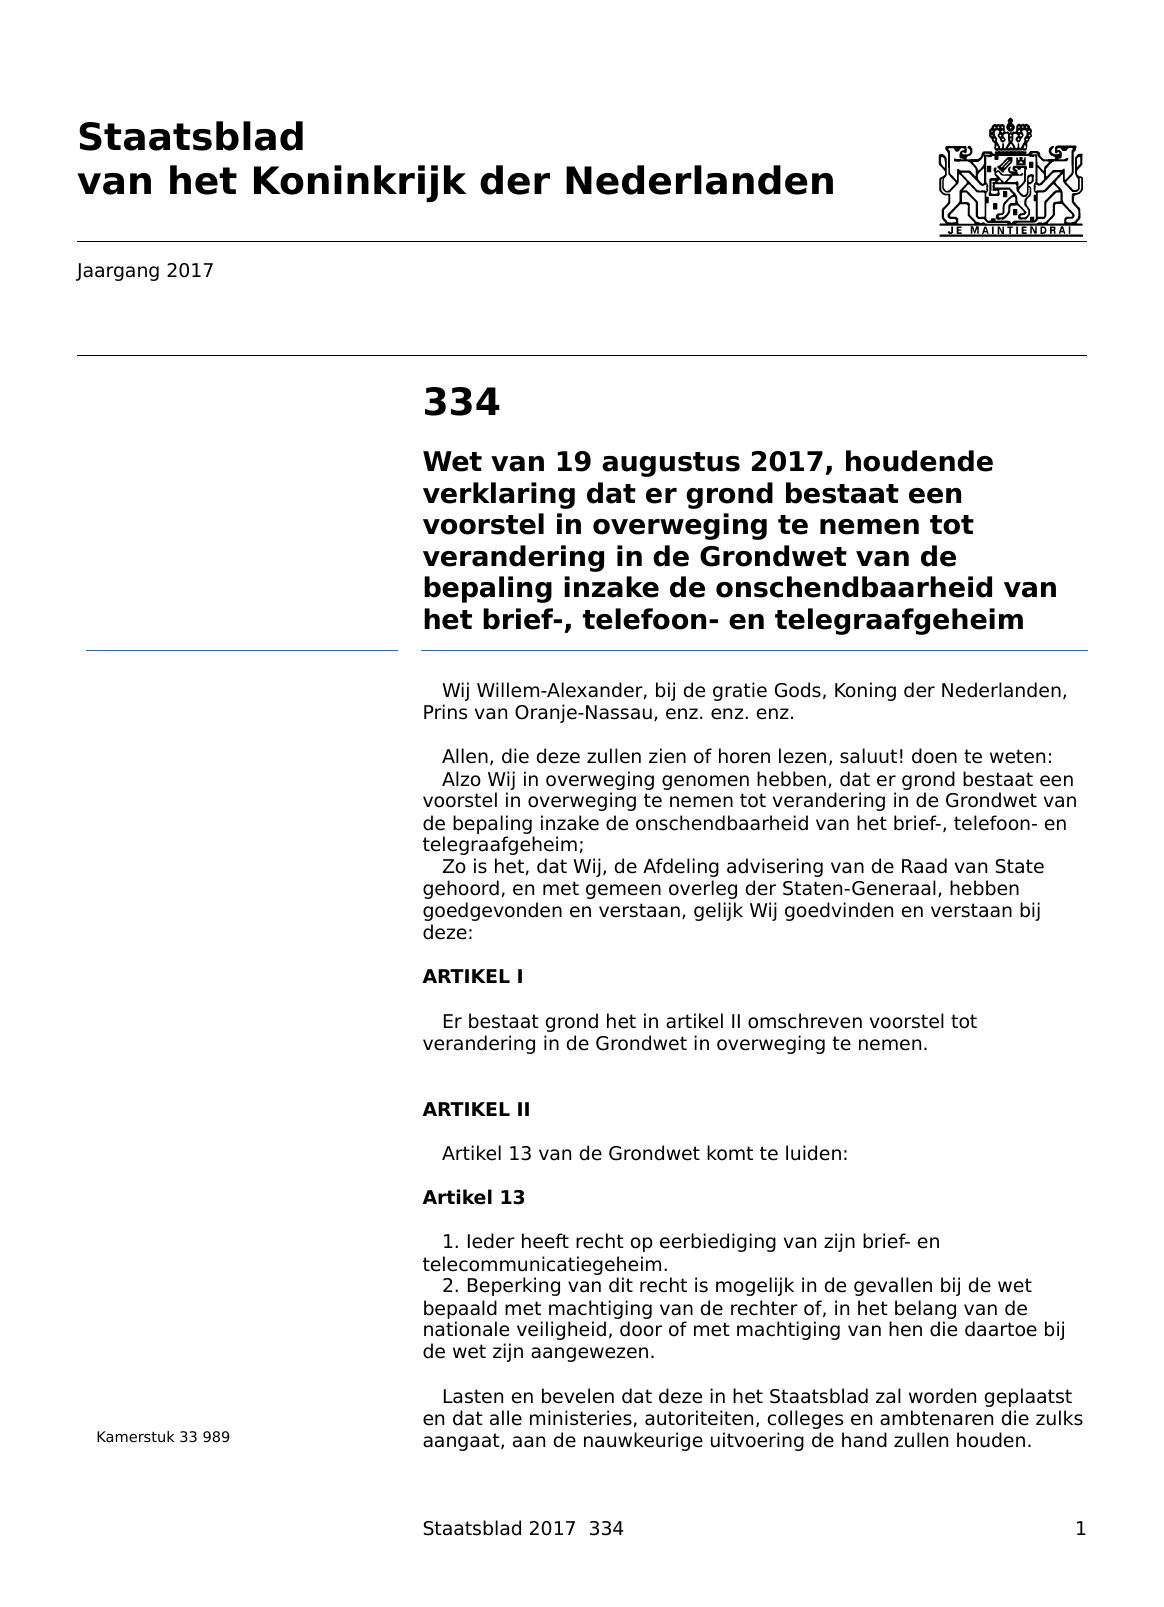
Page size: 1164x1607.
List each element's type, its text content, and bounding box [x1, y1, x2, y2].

text Kamerstuk 33 989 [77, 1428, 396, 1445]
text 2. Beperking van dit recht is mogelijk in de gevallen bij de wet bepaald met machtiging van de rechter of, in het belang van de nationale veiligheid, door of met machtiging van hen die daartoe bij de wet zijn aangewezen. [422, 1275, 1087, 1363]
subtitle ARTIKEL I [422, 966, 1087, 988]
subtitle Artikel 13 [422, 1187, 1087, 1209]
text Alzo Wij in overweging genomen hebben, dat er grond bestaat een voorstel in overweging te nemen tot verandering in de Grondwet van de bepaling inzake de onschendbaarheid van het brief-, telefoon- en telegraafgeheim; [422, 768, 1087, 856]
table_header [886, 100, 1087, 241]
text Allen, die deze zullen zien of horen lezen, saluut! doen te weten: [422, 746, 1087, 768]
table_cell Jaargang 2017 [77, 242, 1087, 355]
text Er bestaat grond het in artikel II omschreven voorstel tot verandering in de Grondwet in overweging te nemen. [422, 1011, 1087, 1054]
text Wet van 19 augustus 2017, houdende verklaring dat er grond bestaat een voorstel in overweging te nemen tot verandering in de Grondwet van de bepaling inzake de onschendbaarheid van het brief-, telefoon- en telegraafgeheim [422, 447, 1087, 636]
text Lasten en bevelen dat deze in het Staatsblad zal worden geplaatst en dat alle ministeries, autoriteiten, colleges en ambtenaren die zulks aangaat, aan de nauwkeurige uitvoering de hand zullen houden. [422, 1386, 1087, 1451]
text Artikel 13 van de Grondwet komt te luiden: [422, 1143, 1087, 1165]
text Wij Willem-Alexander, bij de gratie Gods, Koning der Nederlanden, Prins van Oranje-Nassau, enz. enz. enz. [422, 680, 1087, 724]
subtitle ARTIKEL II [422, 1099, 1087, 1121]
picture [936, 115, 1087, 240]
text Zo is het, dat Wij, de Afdeling advisering van de Raad van State gehoord, en met gemeen overleg der Staten-Generaal, hebben goedgevonden en verstaan, gelijk Wij goedvinden en verstaan bij deze: [422, 856, 1087, 944]
text 1. Ieder heeft recht op eerbiediging van zijn brief- en telecommunicatiegeheim. [422, 1231, 1087, 1275]
table_header Staatsblad van het Koninkrijk der Nederlanden [77, 100, 886, 241]
subtitle 334 [422, 381, 1087, 424]
